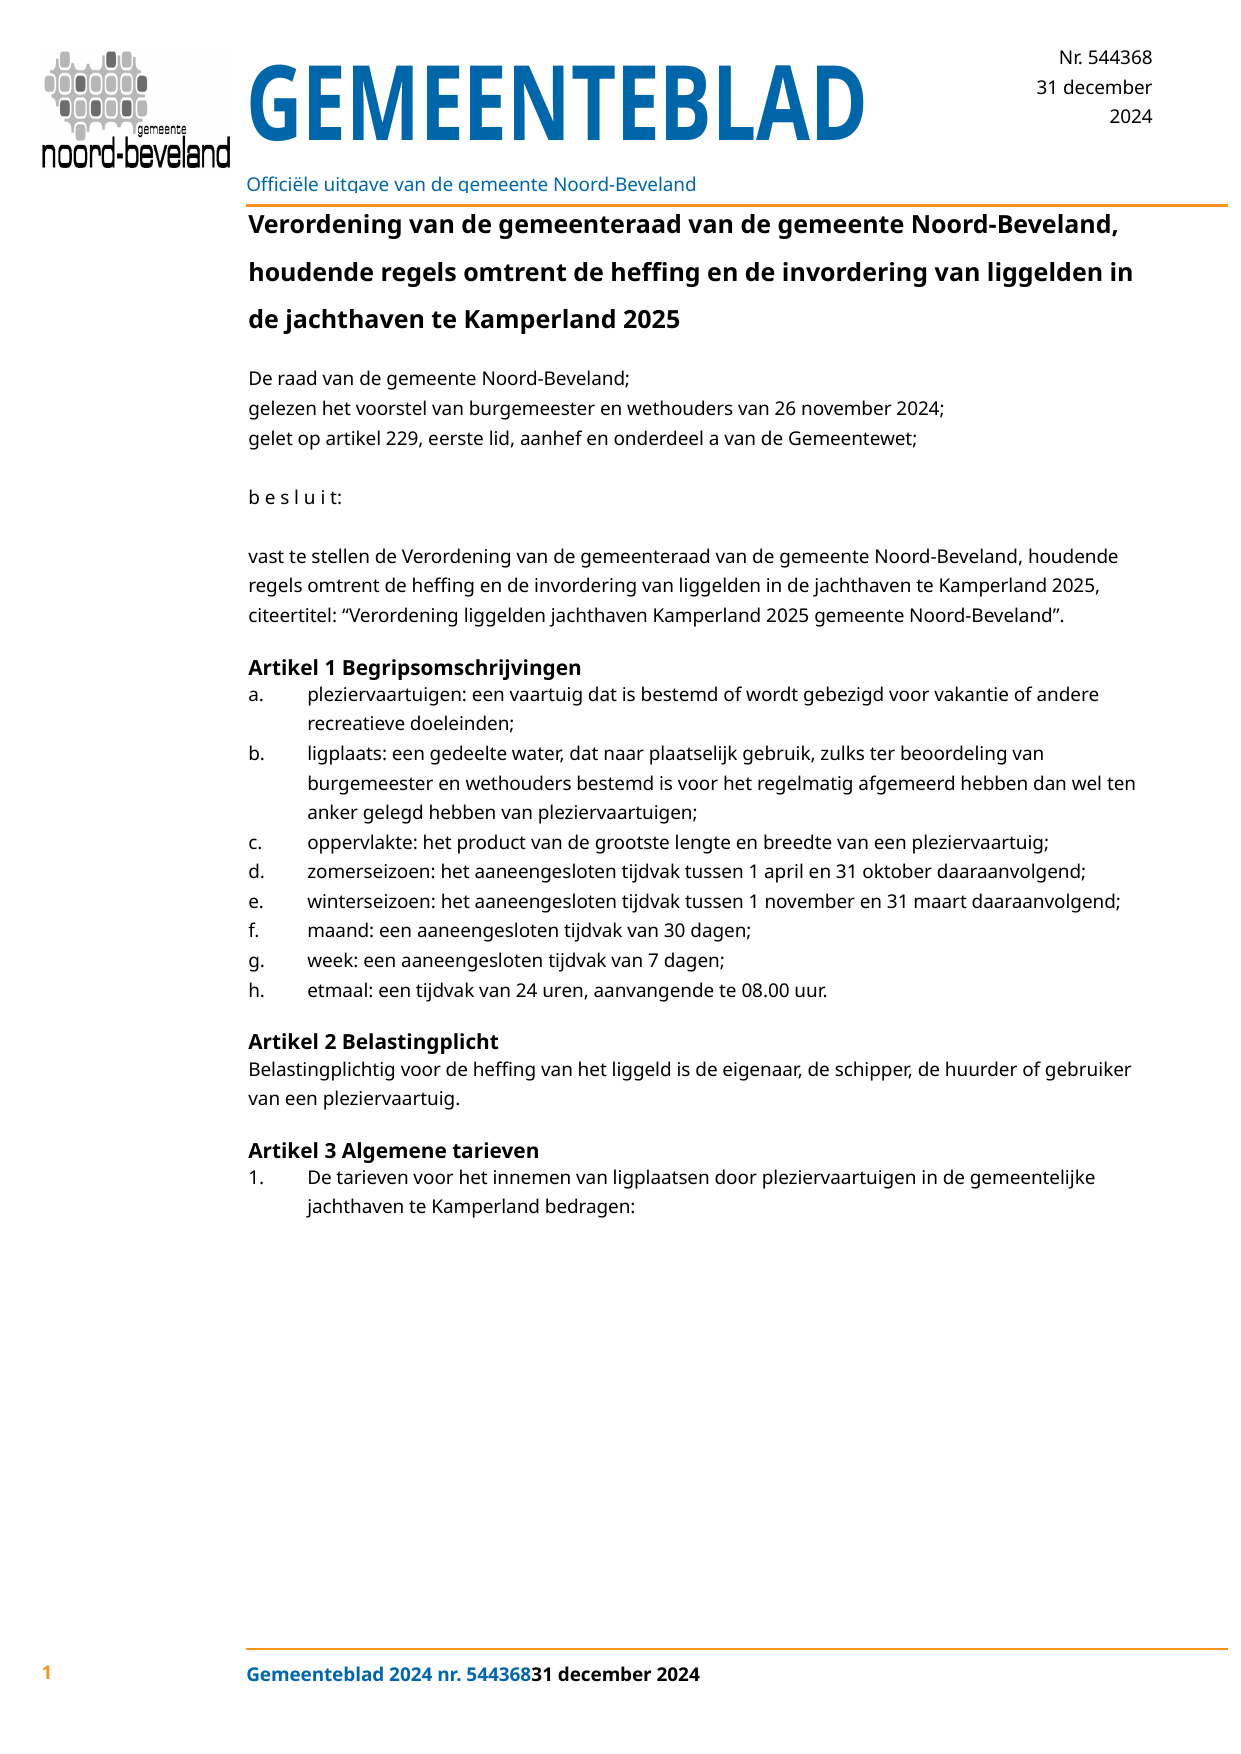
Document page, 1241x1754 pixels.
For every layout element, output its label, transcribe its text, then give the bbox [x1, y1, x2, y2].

list oppervlakte: het product van de grootste lengte en breedte van een pleziervaartuig; [248, 829, 1152, 855]
text b e s l u i t: [248, 484, 1152, 509]
list maand: een aaneengesloten tijdvak van 30 dagen; [248, 918, 1152, 943]
list De tarieven voor het innemen van ligplaatsen door pleziervaartuigen in de gemeentelijke jachthaven te Kamperland bedragen: [248, 1164, 1152, 1219]
text vast te stellen de Verordening van de gemeenteraad van de gemeente Noord-Beveland, houdende regels omtrent de heffing en de invordering van liggelden in de jachthaven te Kamperland 2025, [248, 543, 1152, 598]
list ligplaats: een gedeelte water, dat naar plaatselijk gebruik, zulks ter beoordeling van burgemeester en wethouders bestemd is voor het regelmatig afgemeerd hebben dan wel ten anker gelegd hebben van pleziervaartuigen; [248, 740, 1152, 825]
list week: een aaneengesloten tijdvak van 7 dagen; [248, 947, 1152, 973]
text citeertitel: “Verordening liggelden jachthaven Kamperland 2025 gemeente Noord-Beveland”. [248, 602, 1152, 628]
text Verordening van de gemeenteraad van de gemeente Noord-Beveland, houdende regels omtrent de heffing en de invordering van liggelden in de jachthaven te Kamperland 2025 [248, 207, 1152, 336]
text Artikel 3 Algemene tarieven [248, 1136, 1152, 1164]
picture [41, 47, 231, 172]
list etmaal: een tijdvak van 24 uren, aanvangende te 08.00 uur. [248, 977, 1152, 1003]
list winterseizoen: het aaneengesloten tijdvak tussen 1 november en 31 maart daaraanvolgend; [248, 888, 1152, 914]
text Belastingplichtig voor de heffing van het liggeld is de eigenaar, de schipper, de huurder of gebruiker van een pleziervaartuig. [248, 1056, 1152, 1111]
list zomerseizoen: het aaneengesloten tijdvak tussen 1 april en 31 oktober daaraanvolgend; [248, 858, 1152, 884]
text Artikel 2 Belastingplicht [248, 1027, 1152, 1056]
text Artikel 1 Begripsomschrijvingen [248, 653, 1152, 681]
text gelet op artikel 229, eerste lid, aanhef en onderdeel a van de Gemeentewet; [248, 425, 1152, 450]
list pleziervaartuigen: een vaartuig dat is bestemd of wordt gebezigd voor vakantie of andere recreatieve doeleinden; [248, 681, 1152, 736]
text gelezen het voorstel van burgemeester en wethouders van 26 november 2024; [248, 395, 1152, 421]
text De raad van de gemeente Noord-Beveland; [248, 366, 1152, 391]
